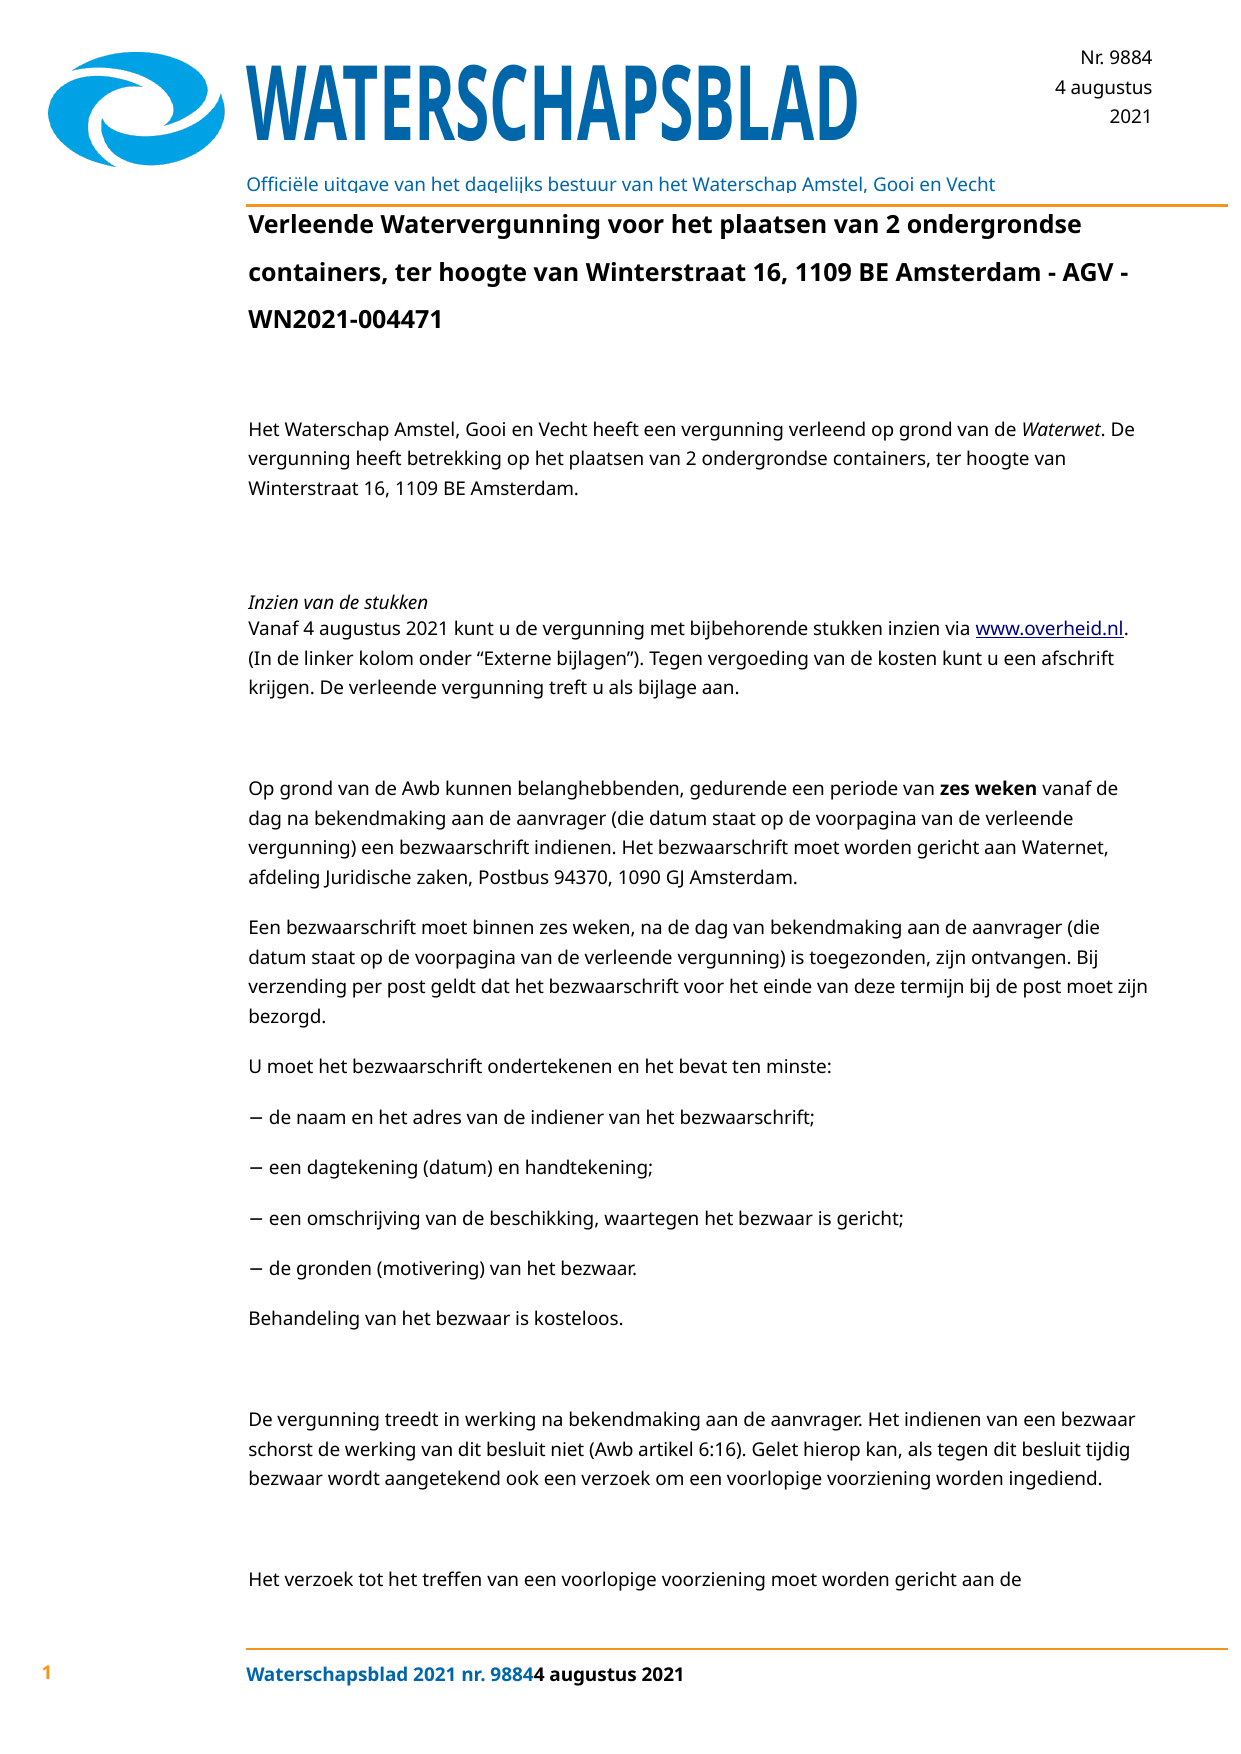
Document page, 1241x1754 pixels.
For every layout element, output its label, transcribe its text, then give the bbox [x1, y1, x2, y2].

text Het verzoek tot het treffen van een voorlopige voorziening moet worden gericht aan de [248, 1566, 1152, 1592]
text Verleende Watervergunning voor het plaatsen van 2 ondergrondse containers, ter hoogte van Winterstraat 16, 1109 BE Amsterdam - AGV - WN2021-004471 [248, 207, 1152, 336]
text − de naam en het adres van de indiener van het bezwaarschrift; [248, 1104, 1152, 1130]
text De vergunning treedt in werking na bekendmaking aan de aanvrager. Het indienen van een bezwaar schorst de werking van dit besluit niet (Awb artikel 6:16). Gelet hierop kan, als tegen dit besluit tijdig bezwaar wordt aangetekend ook een verzoek om een voorlopige voorziening worden ingediend. [248, 1406, 1152, 1491]
text − een omschrijving van de beschikking, waartegen het bezwaar is gericht; [248, 1205, 1152, 1231]
text − een dagtekening (datum) en handtekening; [248, 1154, 1152, 1180]
text Behandeling van het bezwaar is kosteloos. [248, 1306, 1152, 1331]
text Op grond van de Awb kunnen belanghebbenden, gedurende een periode van zes weken vanaf de dag na bekendmaking aan de aanvrager (die datum staat op de voorpagina van de verleende vergunning) een bezwaarschrift indienen. Het bezwaarschrift moet worden gericht aan Waternet, afdeling Juridische zaken, Postbus 94370, 1090 GJ Amsterdam. [248, 775, 1152, 890]
text − de gronden (motivering) van het bezwaar. [248, 1255, 1152, 1281]
text U moet het bezwaarschrift ondertekenen en het bevat ten minste: [248, 1053, 1152, 1079]
text Een bezwaarschrift moet binnen zes weken, na de dag van bekendmaking aan de aanvrager (die datum staat op de voorpagina van de verleende vergunning) is toegezonden, zijn ontvangen. Bij verzending per post geldt dat het bezwaarschrift voor het einde van deze termijn bij de post moet zijn bezorgd. [248, 914, 1152, 1029]
picture [41, 47, 231, 172]
text Het Waterschap Amstel, Gooi en Vecht heeft een vergunning verleend op grond van de Waterwet. De vergunning heeft betrekking op het plaatsen van 2 ondergrondse containers, ter hoogte van Winterstraat 16, 1109 BE Amsterdam. [248, 416, 1152, 501]
text Vanaf 4 augustus 2021 kunt u de vergunning met bijbehorende stukken inzien via www.overheid.nl. (In de linker kolom onder “Externe bijlagen”). Tegen vergoeding van de kosten kunt u een afschrift krijgen. De verleende vergunning treft u als bijlage aan. [248, 615, 1152, 700]
text Inzien van de stukken [248, 589, 1152, 615]
